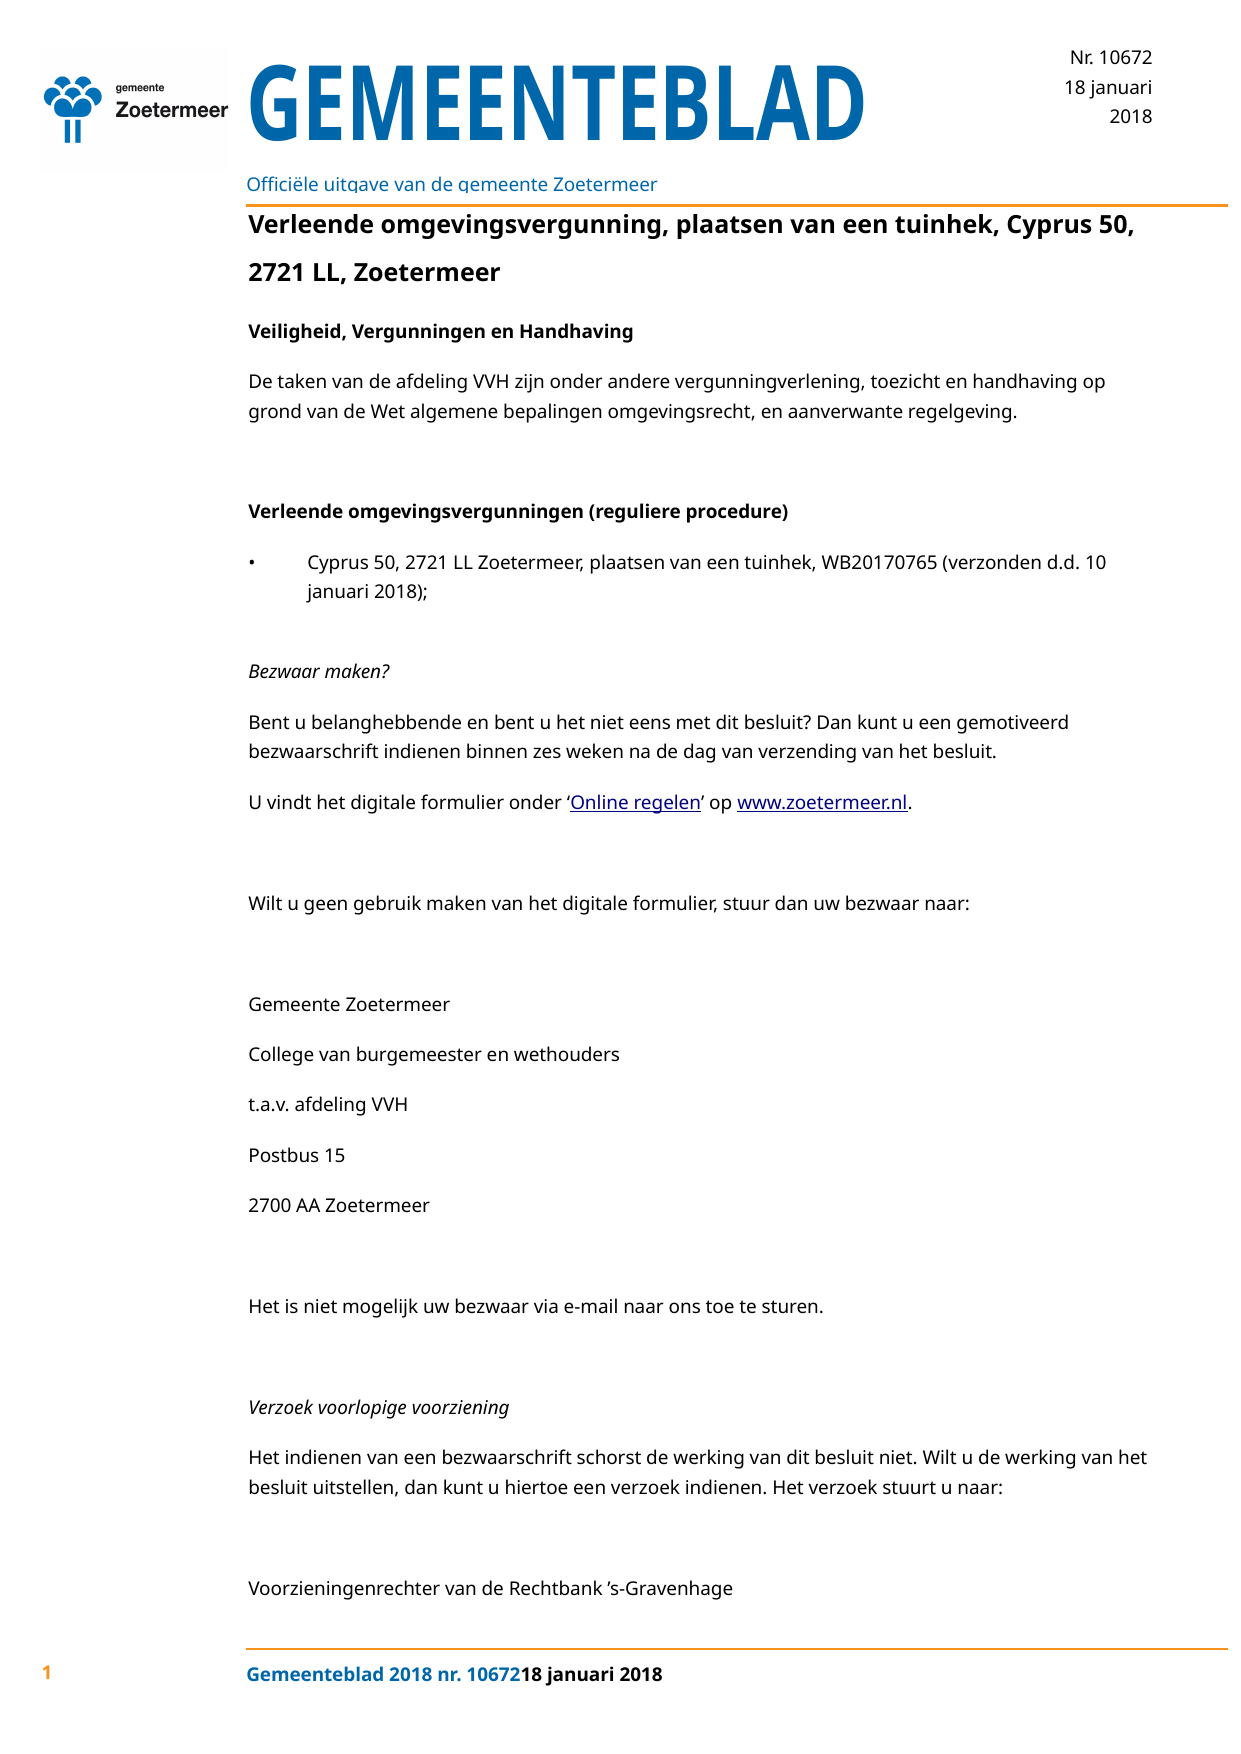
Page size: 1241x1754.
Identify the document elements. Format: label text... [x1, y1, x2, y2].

text Wilt u geen gebruik maken van het digitale formulier, stuur dan uw bezwaar naar: [248, 890, 1152, 916]
text Bent u belanghebbende en bent u het niet eens met dit besluit? Dan kunt u een gemotiveerd bezwaarschrift indienen binnen zes weken na de dag van verzending van het besluit. [248, 709, 1152, 764]
text De taken van de afdeling VVH zijn onder andere vergunningverlening, toezicht en handhaving op grond van de Wet algemene bepalingen omgevingsrecht, en aanverwante regelgeving. [248, 368, 1152, 424]
text t.a.v. afdeling VVH [248, 1092, 1152, 1117]
text College van burgemeester en wethouders [248, 1041, 1152, 1067]
text 2700 AA Zoetermeer [248, 1192, 1152, 1218]
text Veiligheid, Vergunningen en Handhaving [248, 318, 1152, 344]
picture [41, 47, 231, 172]
text Verzoek voorlopige voorziening [248, 1394, 1152, 1420]
text Bezwaar maken? [248, 659, 1152, 684]
text Postbus 15 [248, 1142, 1152, 1168]
text U vindt het digitale formulier onder ‘Online regelen’ op www.zoetermeer.nl. [248, 789, 1152, 815]
text Verleende omgevingsvergunning, plaatsen van een tuinhek, Cyprus 50, 2721 LL, Zoetermeer [248, 207, 1152, 288]
list Cyprus 50, 2721 LL Zoetermeer, plaatsen van een tuinhek, WB20170765 (verzonden d.d. 10 januari 2018); [248, 549, 1152, 604]
text Voorzieningenrechter van de Rechtbank ’s-Gravenhage [248, 1575, 1152, 1601]
text Het indienen van een bezwaarschrift schorst de werking van dit besluit niet. Wilt u de werking van het besluit uitstellen, dan kunt u hiertoe een verzoek indienen. Het verzoek stuurt u naar: [248, 1444, 1152, 1500]
text Verleende omgevingsvergunningen (reguliere procedure) [248, 499, 1152, 524]
text Het is niet mogelijk uw bezwaar via e-mail naar ons toe te sturen. [248, 1293, 1152, 1319]
text Gemeente Zoetermeer [248, 991, 1152, 1017]
